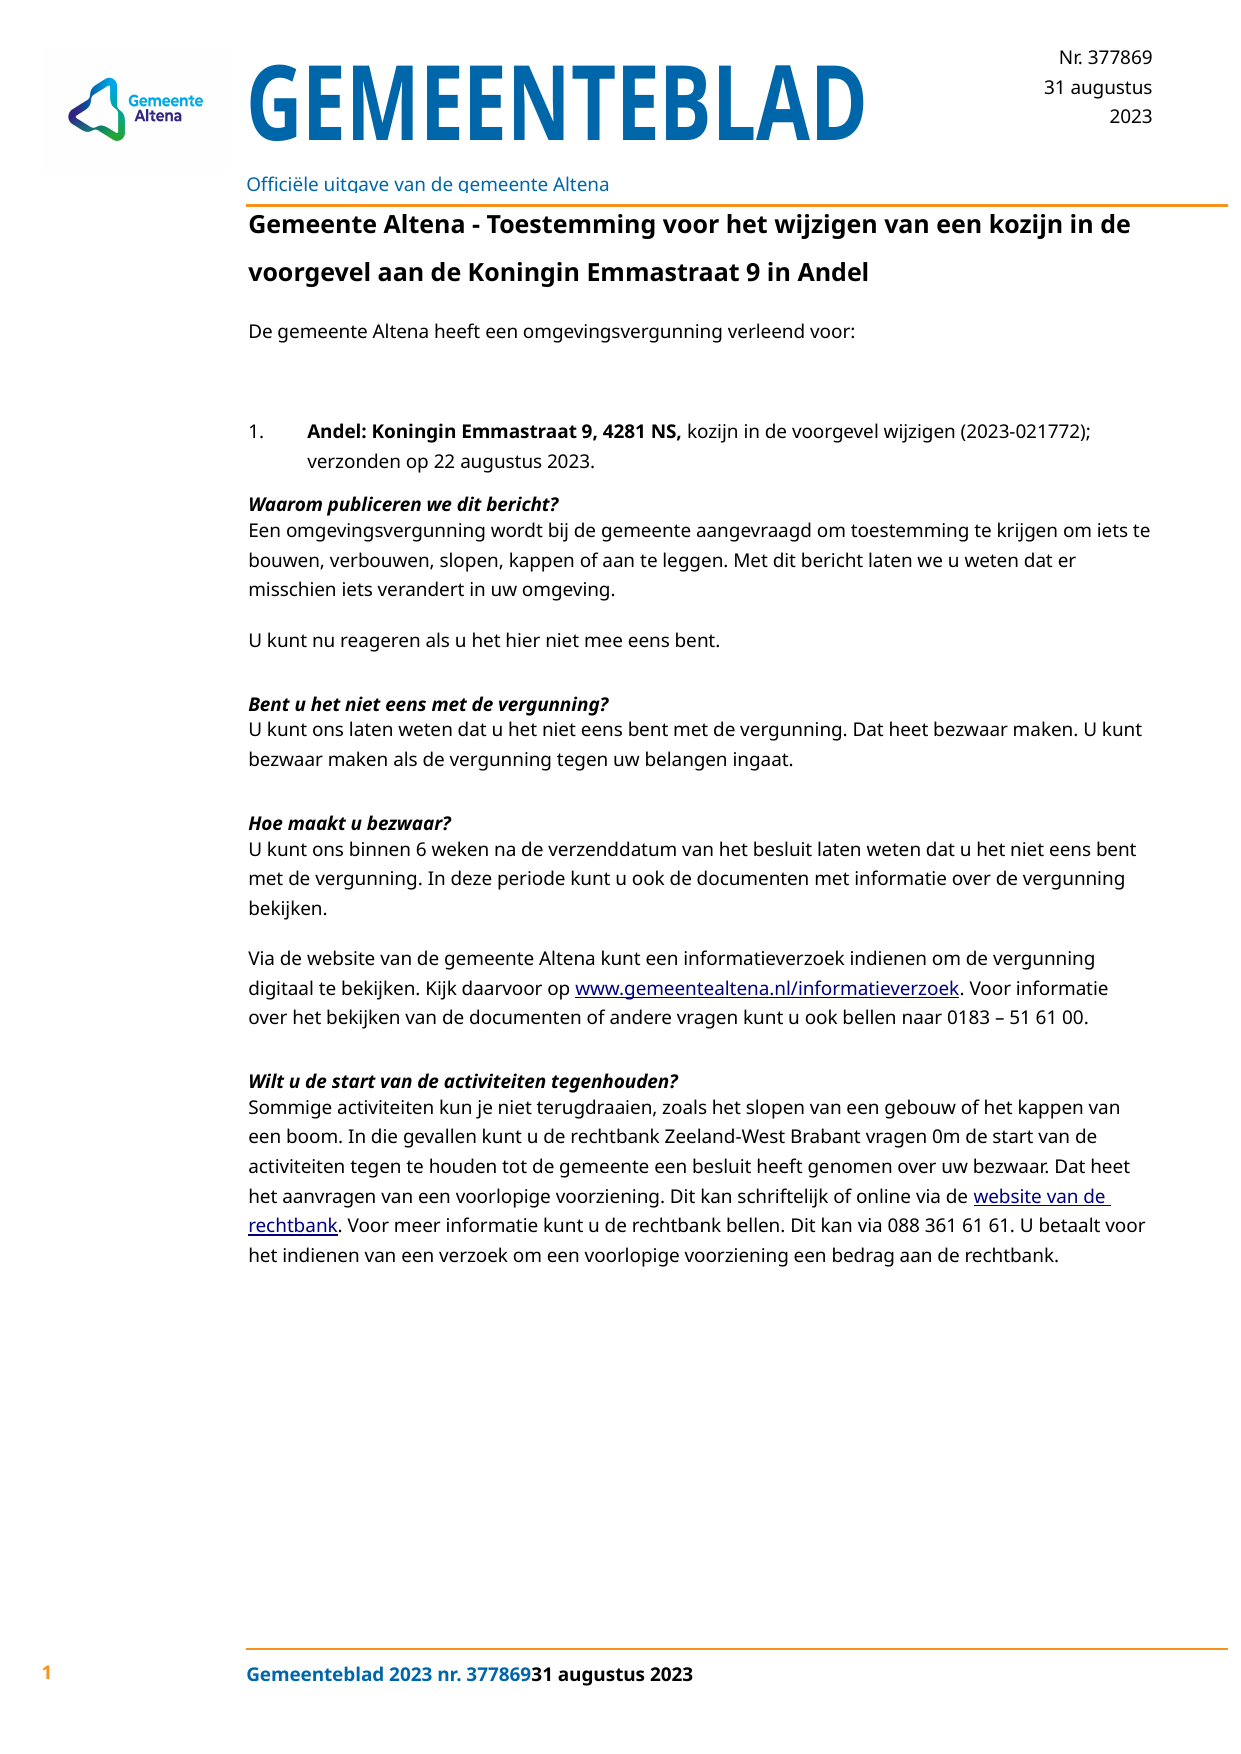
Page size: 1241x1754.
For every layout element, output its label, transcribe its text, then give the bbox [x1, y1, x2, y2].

text U kunt ons binnen 6 weken na de verzenddatum van het besluit laten weten dat u het niet eens bent met de vergunning. In deze periode kunt u ook de documenten met informatie over de vergunning bekijken. [248, 836, 1152, 921]
text Wilt u de start van de activiteiten tegenhouden? [248, 1068, 1152, 1094]
text Hoe maakt u bezwaar? [248, 810, 1152, 836]
text Een omgevingsvergunning wordt bij de gemeente aangevraagd om toestemming te krijgen om iets te bouwen, verbouwen, slopen, kappen of aan te leggen. Met dit bericht laten we u weten dat er misschien iets verandert in uw omgeving. [248, 517, 1152, 602]
text Waarom publiceren we dit bericht? [248, 491, 1152, 517]
list Andel: Koningin Emmastraat 9, 4281 NS, kozijn in de voorgevel wijzigen (2023-021772); verzonden op 22 augustus 2023. [248, 419, 1152, 474]
picture [41, 47, 231, 172]
text De gemeente Altena heeft een omgevingsvergunning verleend voor: [248, 318, 1152, 344]
text Gemeente Altena - Toestemming voor het wijzigen van een kozijn in de voorgevel aan de Koningin Emmastraat 9 in Andel [248, 207, 1152, 288]
text Via de website van de gemeente Altena kunt een informatieverzoek indienen om de vergunning digitaal te bekijken. Kijk daarvoor op www.gemeentealtena.nl/informatieverzoek. Voor informatie over het bekijken van de documenten of andere vragen kunt u ook bellen naar 0183 – 51 61 00. [248, 945, 1152, 1030]
text U kunt nu reageren als u het hier niet mee eens bent. [248, 627, 1152, 652]
text U kunt ons laten weten dat u het niet eens bent met de vergunning. Dat heet bezwaar maken. U kunt bezwaar maken als de vergunning tegen uw belangen ingaat. [248, 716, 1152, 772]
text Sommige activiteiten kun je niet terugdraaien, zoals het slopen van een gebouw of het kappen van een boom. In die gevallen kunt u de rechtbank Zeeland-West Brabant vragen 0m de start van de activiteiten tegen te houden tot de gemeente een besluit heeft genomen over uw bezwaar. Dat heet het aanvragen van een voorlopige voorziening. Dit kan schriftelijk of online via de website van de rechtbank. Voor meer informatie kunt u de rechtbank bellen. Dit kan via 088 361 61 61. U betaalt voor het indienen van een verzoek om een voorlopige voorziening een bedrag aan de rechtbank. [248, 1094, 1152, 1268]
text Bent u het niet eens met de vergunning? [248, 691, 1152, 716]
